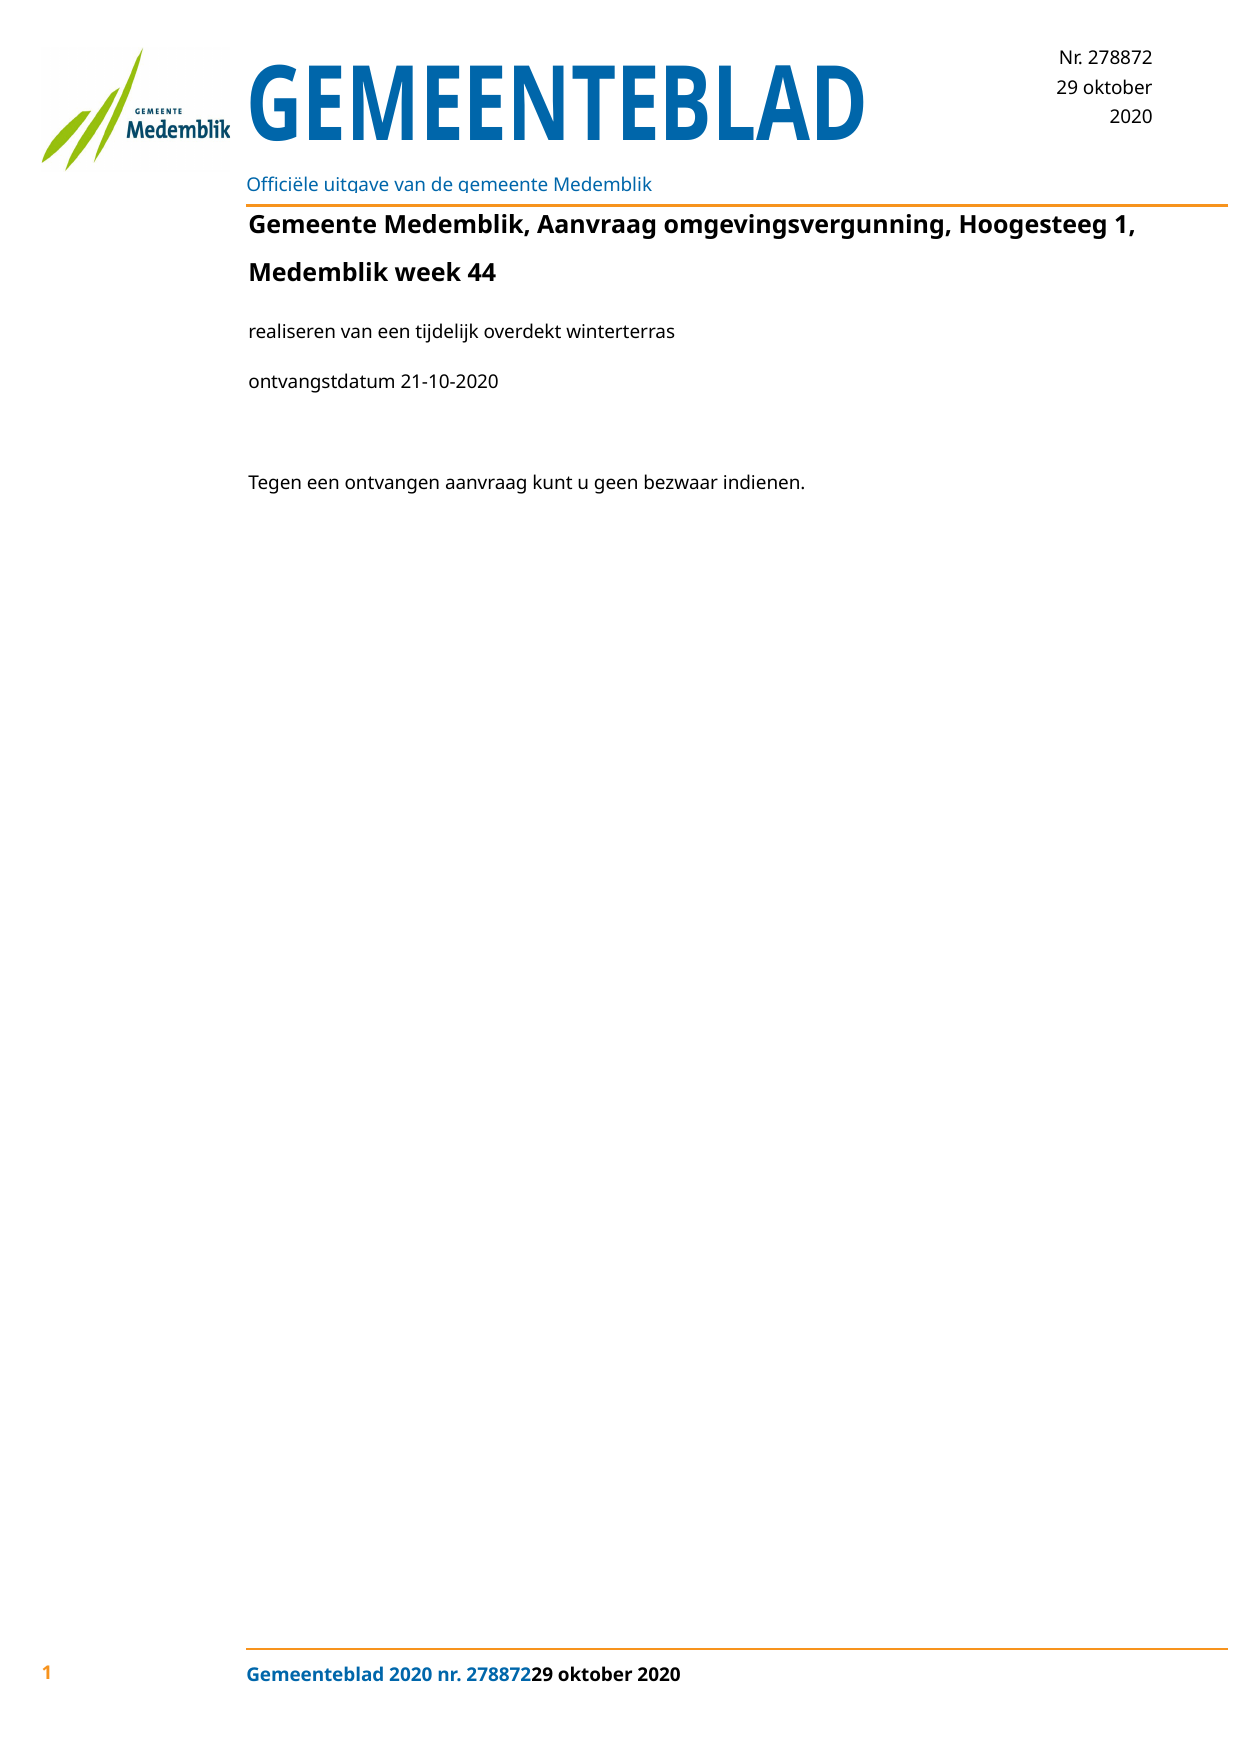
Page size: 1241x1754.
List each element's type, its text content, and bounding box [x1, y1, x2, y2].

text ontvangstdatum 21-10-2020 [248, 368, 1152, 394]
text Gemeente Medemblik, Aanvraag omgevingsvergunning, Hoogesteeg 1, Medemblik week 44 [248, 207, 1152, 288]
text Tegen een ontvangen aanvraag kunt u geen bezwaar indienen. [248, 469, 1152, 495]
text realiseren van een tijdelijk overdekt winterterras [248, 318, 1152, 344]
picture [41, 47, 231, 172]
